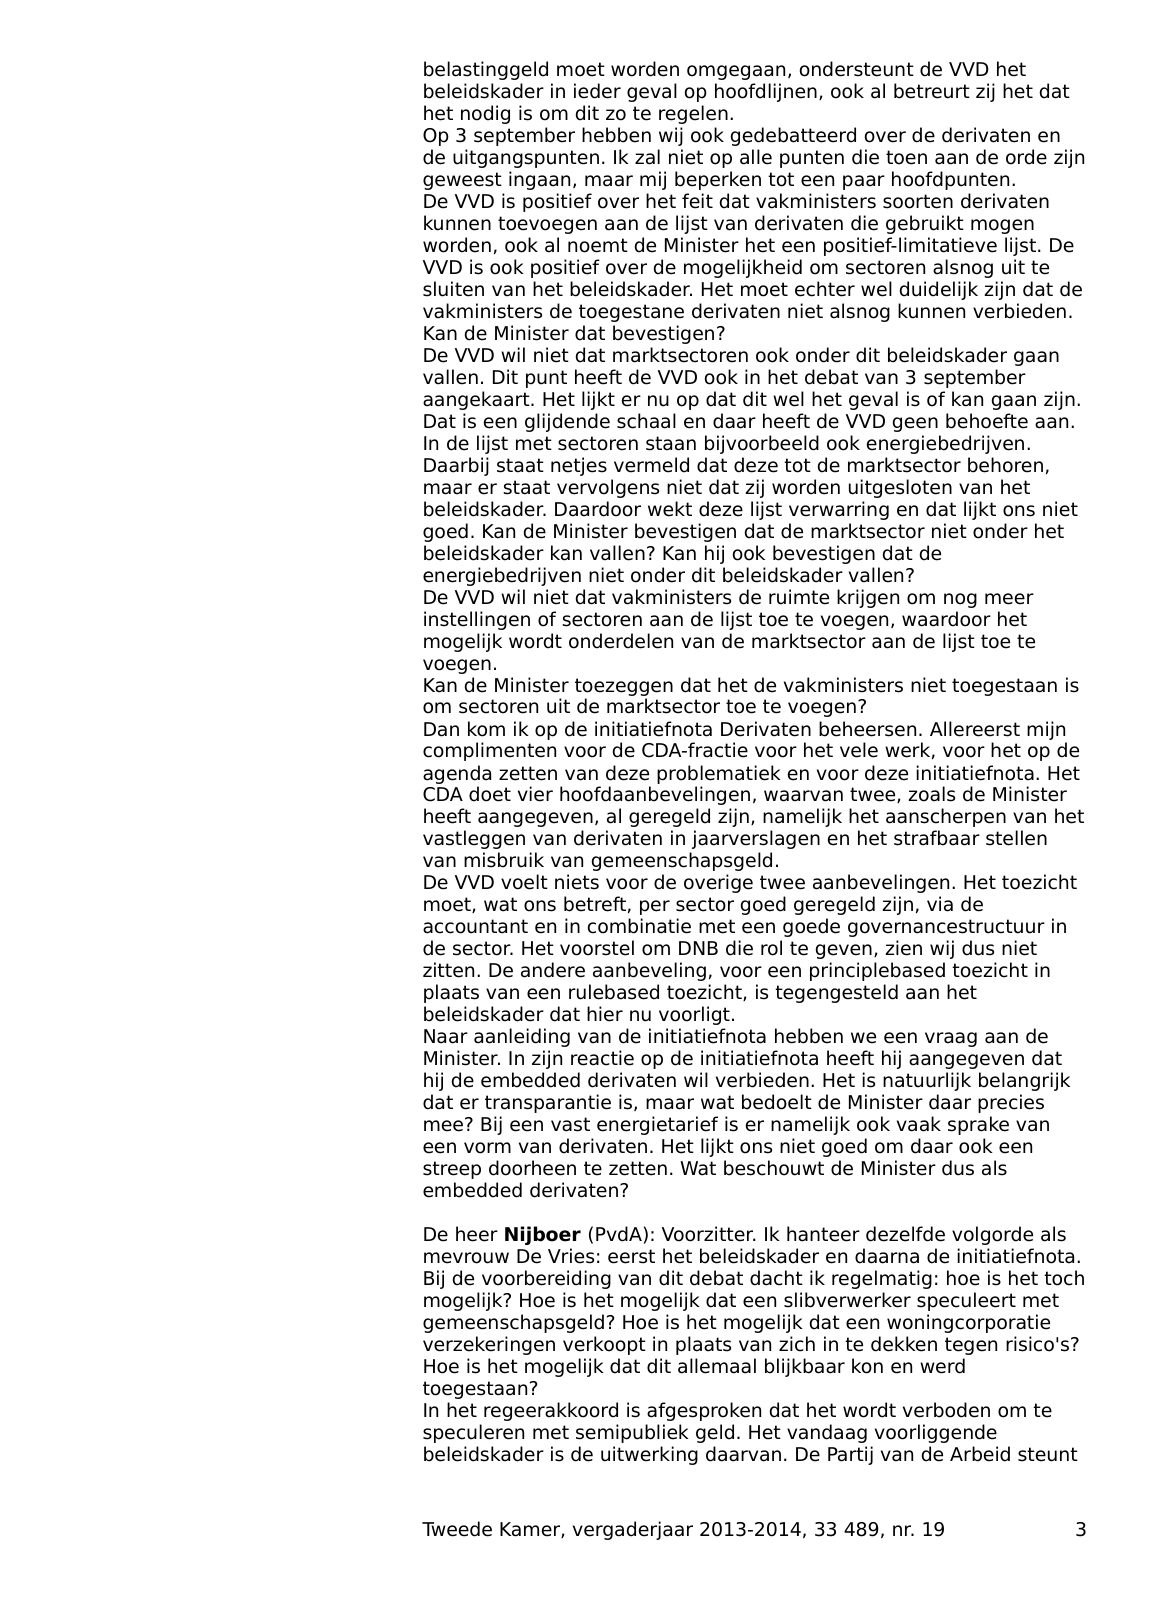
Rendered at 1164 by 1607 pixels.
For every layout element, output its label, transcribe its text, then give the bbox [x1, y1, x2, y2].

text Dan kom ik op de initiatiefnota Derivaten beheersen. Allereerst mijn complimenten voor de CDA-fractie voor het vele werk, voor het op de agenda zetten van deze problematiek en voor deze initiatiefnota. Het CDA doet vier hoofdaanbevelingen, waarvan twee, zoals de Minister heeft aangegeven, al geregeld zijn, namelijk het aanscherpen van het vastleggen van derivaten in jaarverslagen en het strafbaar stellen van misbruik van gemeenschapsgeld. [422, 718, 1087, 872]
text belastinggeld moet worden omgegaan, ondersteunt de VVD het beleidskader in ieder geval op hoofdlijnen, ook al betreurt zij het dat het nodig is om dit zo te regelen. [422, 59, 1087, 125]
text De VVD is positief over het feit dat vakministers soorten derivaten kunnen toevoegen aan de lijst van derivaten die gebruikt mogen worden, ook al noemt de Minister het een positief-limitatieve lijst. De VVD is ook positief over de mogelijkheid om sectoren alsnog uit te sluiten van het beleidskader. Het moet echter wel duidelijk zijn dat de vakministers de toegestane derivaten niet alsnog kunnen verbieden. Kan de Minister dat bevestigen? [422, 191, 1087, 345]
text De VVD wil niet dat marktsectoren ook onder dit beleidskader gaan vallen. Dit punt heeft de VVD ook in het debat van 3 september aangekaart. Het lijkt er nu op dat dit wel het geval is of kan gaan zijn. Dat is een glijdende schaal en daar heeft de VVD geen behoefte aan. In de lijst met sectoren staan bijvoorbeeld ook energiebedrijven. Daarbij staat netjes vermeld dat deze tot de marktsector behoren, maar er staat vervolgens niet dat zij worden uitgesloten van het beleidskader. Daardoor wekt deze lijst verwarring en dat lijkt ons niet goed. Kan de Minister bevestigen dat de marktsector niet onder het beleidskader kan vallen? Kan hij ook bevestigen dat de energiebedrijven niet onder dit beleidskader vallen? [422, 345, 1087, 587]
text Bij de voorbereiding van dit debat dacht ik regelmatig: hoe is het toch mogelijk? Hoe is het mogelijk dat een slibverwerker speculeert met gemeenschapsgeld? Hoe is het mogelijk dat een woningcorporatie verzekeringen verkoopt in plaats van zich in te dekken tegen risico's? Hoe is het mogelijk dat dit allemaal blijkbaar kon en werd toegestaan? [422, 1268, 1087, 1400]
text Kan de Minister toezeggen dat het de vakministers niet toegestaan is om sectoren uit de marktsector toe te voegen? [422, 674, 1087, 718]
text De VVD wil niet dat vakministers de ruimte krijgen om nog meer instellingen of sectoren aan de lijst toe te voegen, waardoor het mogelijk wordt onderdelen van de marktsector aan de lijst toe te voegen. [422, 587, 1087, 674]
text De heer Nijboer (PvdA): Voorzitter. Ik hanteer dezelfde volgorde als mevrouw De Vries: eerst het beleidskader en daarna de initiatiefnota. [422, 1224, 1087, 1268]
text De VVD voelt niets voor de overige twee aanbevelingen. Het toezicht moet, wat ons betreft, per sector goed geregeld zijn, via de accountant en in combinatie met een goede governancestructuur in de sector. Het voorstel om DNB die rol te geven, zien wij dus niet zitten. De andere aanbeveling, voor een principlebased toezicht in plaats van een rulebased toezicht, is tegengesteld aan het beleidskader dat hier nu voorligt. [422, 872, 1087, 1026]
text Op 3 september hebben wij ook gedebatteerd over de derivaten en de uitgangspunten. Ik zal niet op alle punten die toen aan de orde zijn geweest ingaan, maar mij beperken tot een paar hoofdpunten. [422, 125, 1087, 191]
text In het regeerakkoord is afgesproken dat het wordt verboden om te speculeren met semipubliek geld. Het vandaag voorliggende beleidskader is de uitwerking daarvan. De Partij van de Arbeid steunt [422, 1400, 1087, 1466]
text Naar aanleiding van de initiatiefnota hebben we een vraag aan de Minister. In zijn reactie op de initiatiefnota heeft hij aangegeven dat hij de embedded derivaten wil verbieden. Het is natuurlijk belangrijk dat er transparantie is, maar wat bedoelt de Minister daar precies mee? Bij een vast energietarief is er namelijk ook vaak sprake van een vorm van derivaten. Het lijkt ons niet goed om daar ook een streep doorheen te zetten. Wat beschouwt de Minister dus als embedded derivaten? [422, 1026, 1087, 1202]
